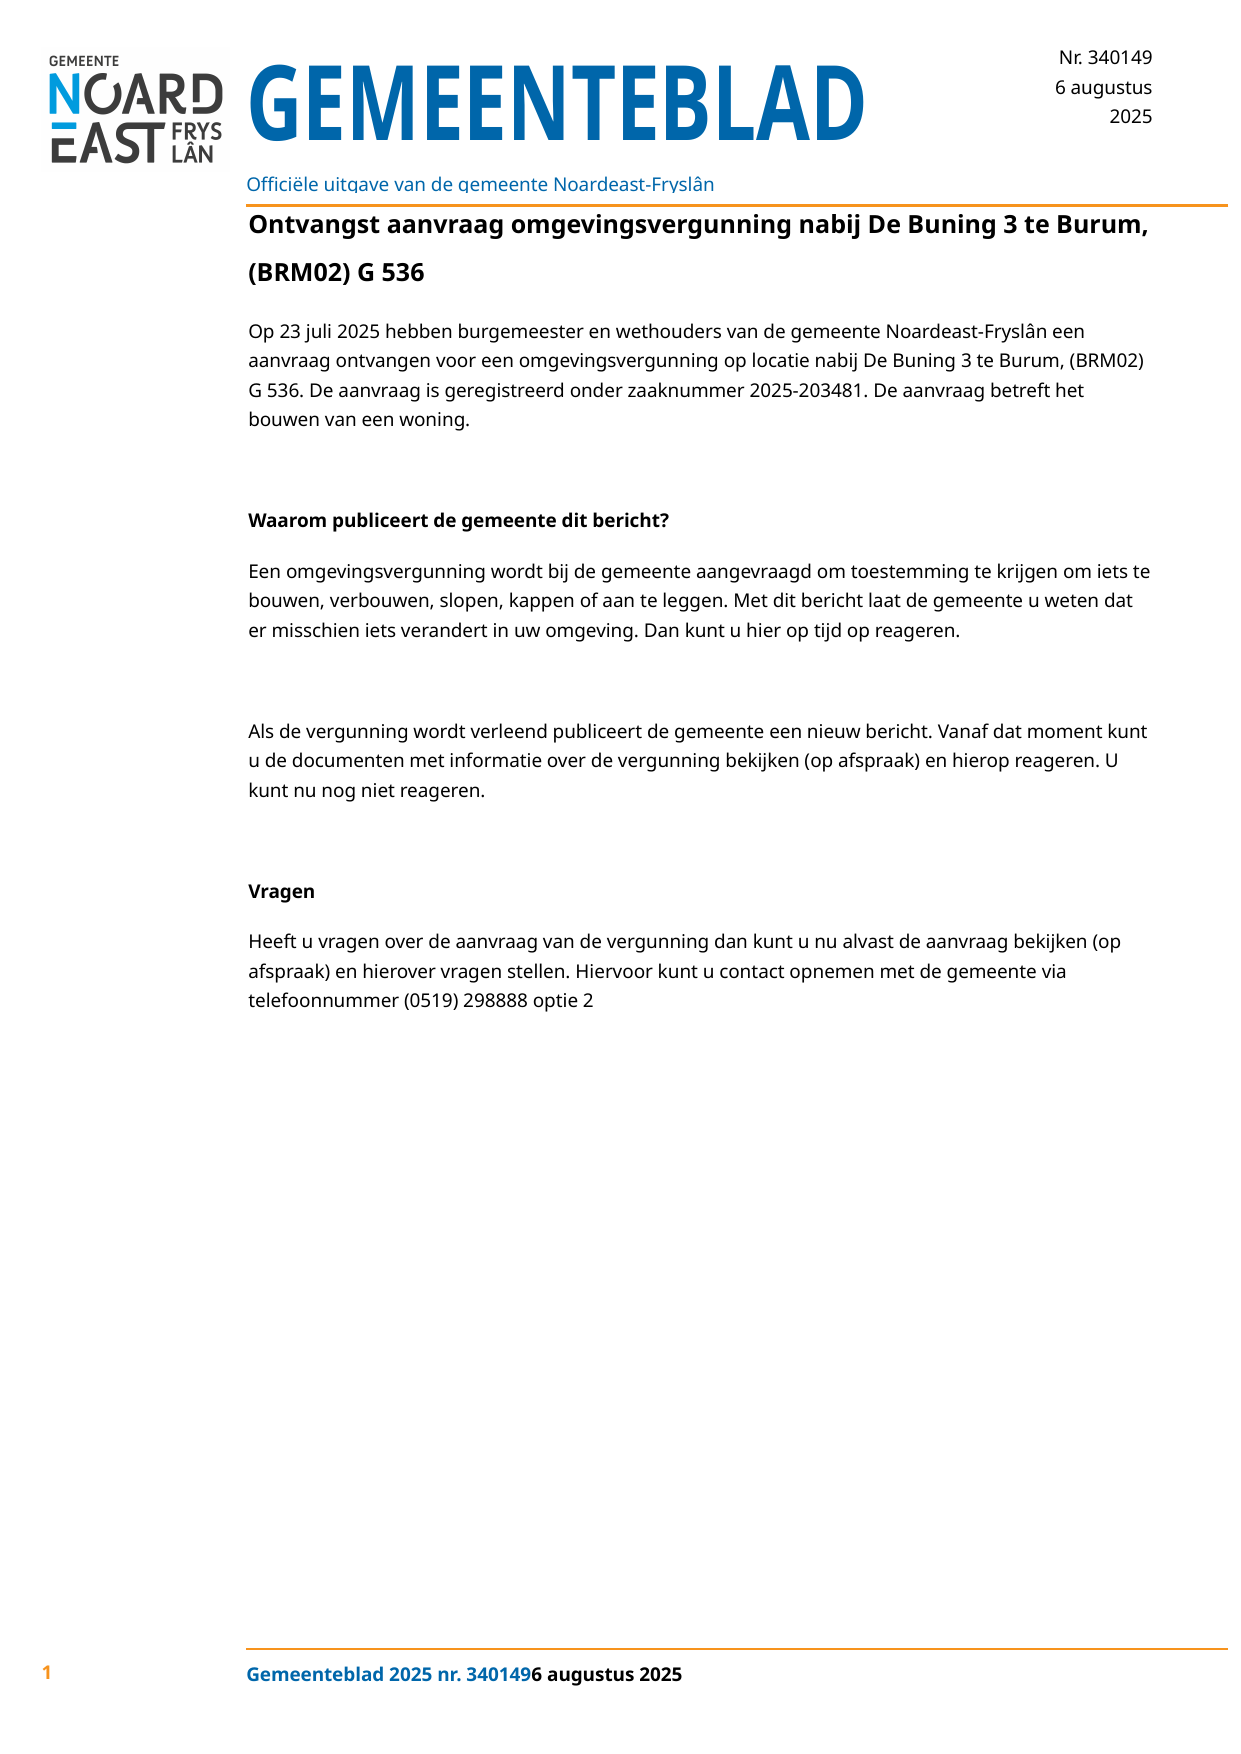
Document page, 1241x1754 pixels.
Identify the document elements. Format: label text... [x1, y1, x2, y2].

picture [41, 47, 231, 172]
text Heeft u vragen over de aanvraag van de vergunning dan kunt u nu alvast de aanvraag bekijken (op afspraak) en hierover vragen stellen. Hiervoor kunt u contact opnemen met de gemeente via telefoonnummer (0519) 298888 optie 2 [248, 928, 1152, 1013]
text Ontvangst aanvraag omgevingsvergunning nabij De Buning 3 te Burum, (BRM02) G 536 [248, 207, 1152, 288]
text Op 23 juli 2025 hebben burgemeester en wethouders van de gemeente Noardeast-Fryslân een aanvraag ontvangen voor een omgevingsvergunning op locatie nabij De Buning 3 te Burum, (BRM02) G 536. De aanvraag is geregistreerd onder zaaknummer 2025-203481. De aanvraag betreft het bouwen van een woning. [248, 318, 1152, 432]
text Een omgevingsvergunning wordt bij de gemeente aangevraagd om toestemming te krijgen om iets te bouwen, verbouwen, slopen, kappen of aan te leggen. Met dit bericht laat de gemeente u weten dat er misschien iets verandert in uw omgeving. Dan kunt u hier op tijd op reageren. [248, 558, 1152, 643]
text Als de vergunning wordt verleend publiceert de gemeente een nieuw bericht. Vanaf dat moment kunt u de documenten met informatie over de vergunning bekijken (op afspraak) en hierop reageren. U kunt nu nog niet reageren. [248, 718, 1152, 803]
text Vragen [248, 878, 1152, 904]
text Waarom publiceert de gemeente dit bericht? [248, 507, 1152, 533]
